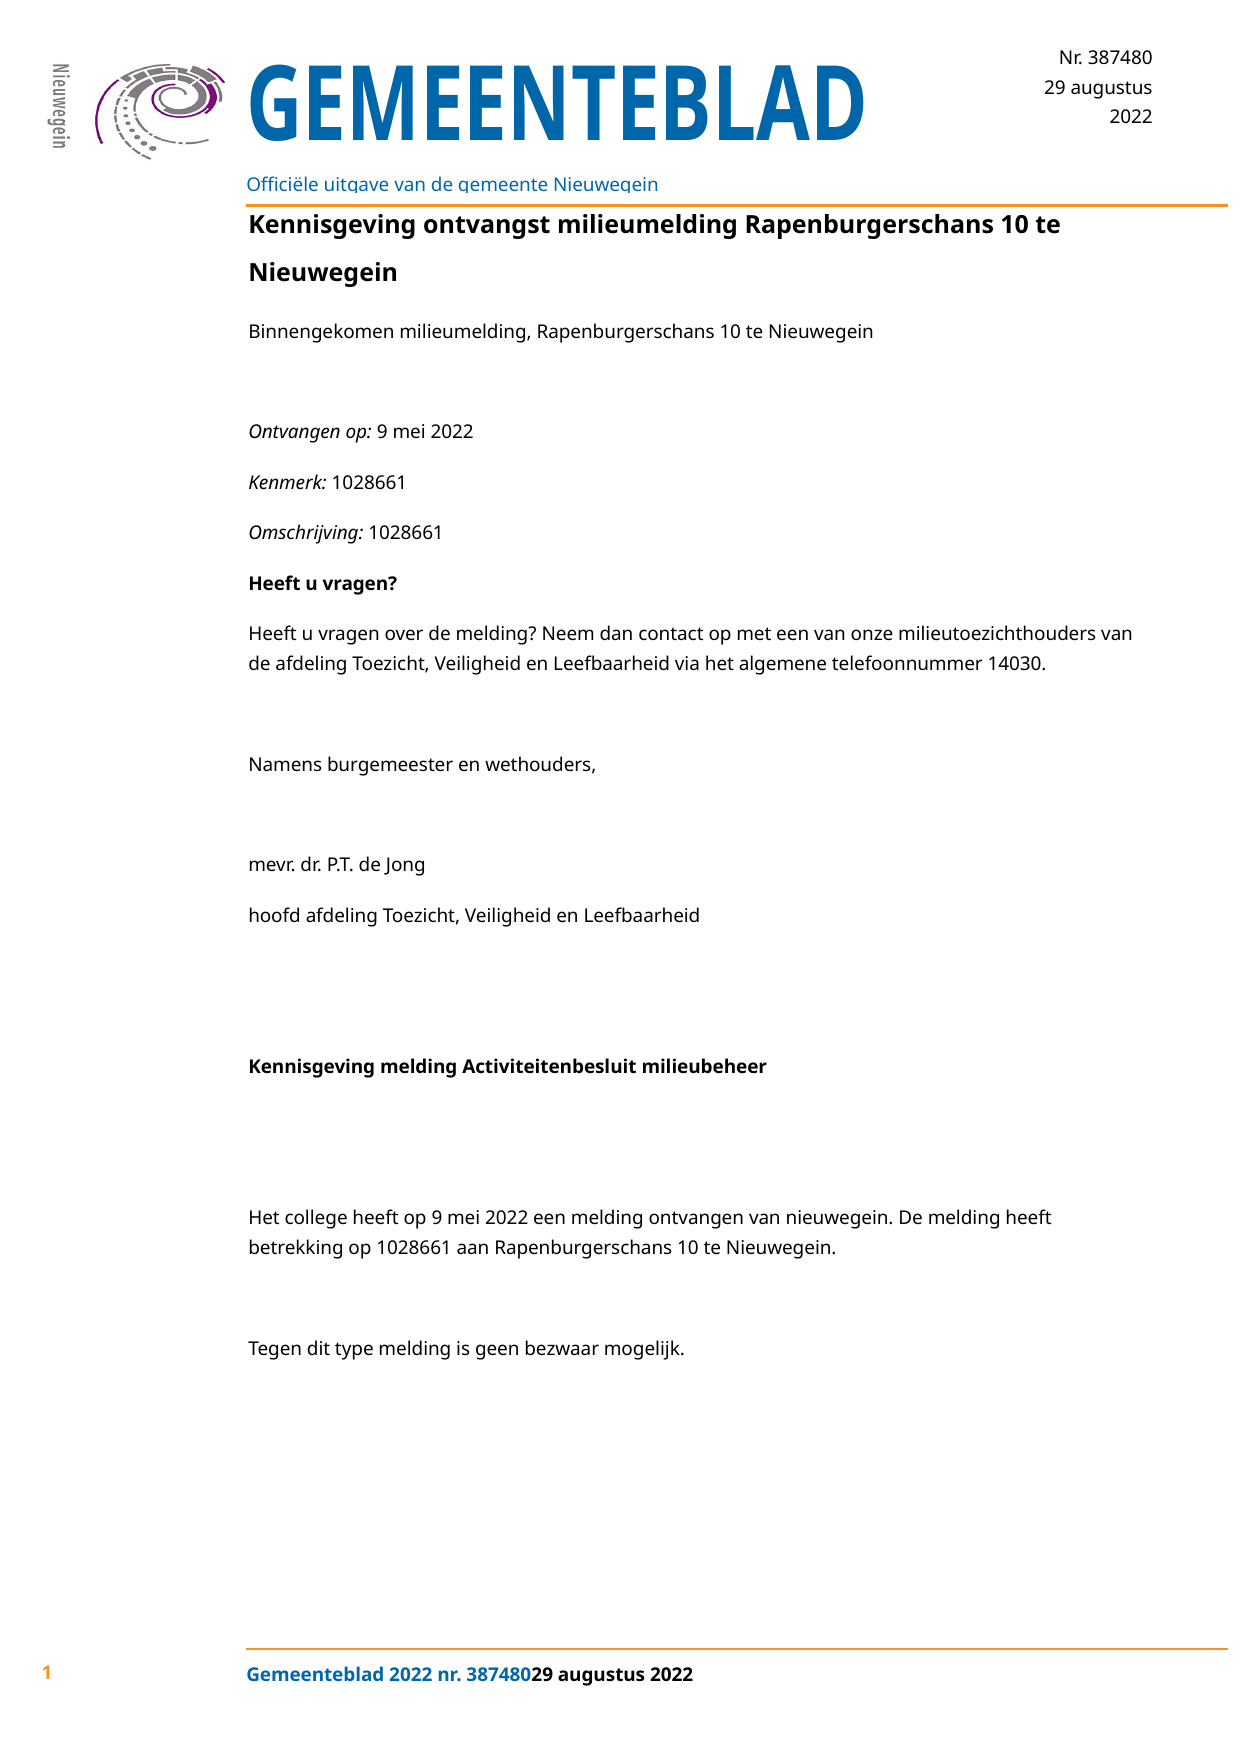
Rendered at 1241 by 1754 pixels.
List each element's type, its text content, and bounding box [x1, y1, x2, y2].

text Het college heeft op 9 mei 2022 een melding ontvangen van nieuwegein. De melding heeft betrekking op 1028661 aan Rapenburgerschans 10 te Nieuwegein. [248, 1204, 1152, 1260]
text Kennisgeving ontvangst milieumelding Rapenburgerschans 10 te Nieuwegein [248, 207, 1152, 288]
text Binnengekomen milieumelding, Rapenburgerschans 10 te Nieuwegein [248, 318, 1152, 344]
text Namens burgemeester en wethouders, [248, 751, 1152, 777]
text Heeft u vragen? [248, 570, 1152, 596]
text Heeft u vragen over de melding? Neem dan contact op met een van onze milieutoezichthouders van de afdeling Toezicht, Veiligheid en Leefbaarheid via het algemene telefoonnummer 14030. [248, 620, 1152, 676]
text hoofd afdeling Toezicht, Veiligheid en Leefbaarheid [248, 902, 1152, 928]
text Kenmerk: 1028661 [248, 469, 1152, 495]
text Omschrijving: 1028661 [248, 519, 1152, 545]
text Tegen dit type melding is geen bezwaar mogelijk. [248, 1335, 1152, 1361]
text Kennisgeving melding Activiteitenbesluit milieubeheer [248, 1053, 1152, 1079]
text mevr. dr. P.T. de Jong [248, 852, 1152, 877]
text Ontvangen op: 9 mei 2022 [248, 419, 1152, 444]
picture [41, 47, 231, 172]
